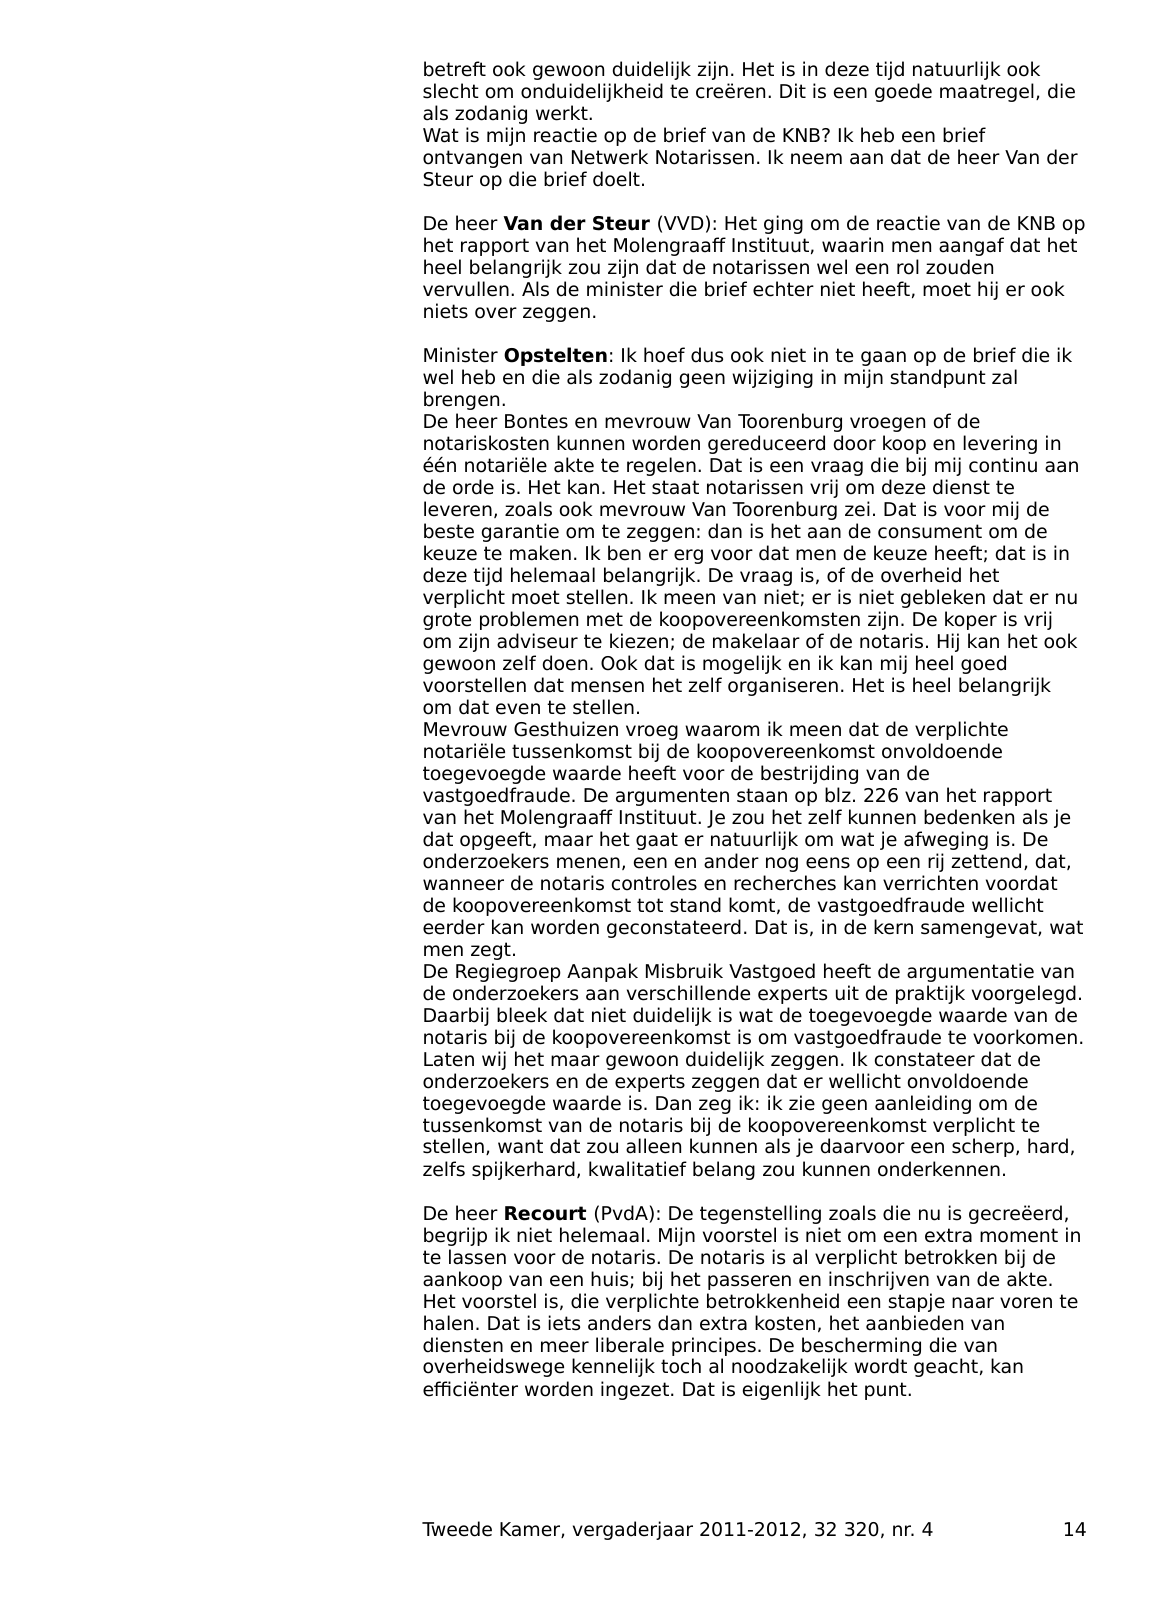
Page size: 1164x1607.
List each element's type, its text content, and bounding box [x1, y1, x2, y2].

text De Regiegroep Aanpak Misbruik Vastgoed heeft de argumentatie van de onderzoekers aan verschillende experts uit de praktijk voorgelegd. Daarbij bleek dat niet duidelijk is wat de toegevoegde waarde van de notaris bij de koopovereenkomst is om vastgoedfraude te voorkomen. Laten wij het maar gewoon duidelijk zeggen. Ik constateer dat de onderzoekers en de experts zeggen dat er wellicht onvoldoende toegevoegde waarde is. Dan zeg ik: ik zie geen aanleiding om de tussenkomst van de notaris bij de koopovereenkomst verplicht te stellen, want dat zou alleen kunnen als je daarvoor een scherp, hard, zelfs spijkerhard, kwalitatief belang zou kunnen onderkennen. [422, 961, 1087, 1180]
text Minister Opstelten: Ik hoef dus ook niet in te gaan op de brief die ik wel heb en die als zodanig geen wijziging in mijn standpunt zal brengen. [422, 345, 1087, 411]
text De heer Recourt (PvdA): De tegenstelling zoals die nu is gecreëerd, begrijp ik niet helemaal. Mijn voorstel is niet om een extra moment in te lassen voor de notaris. De notaris is al verplicht betrokken bij de aankoop van een huis; bij het passeren en inschrijven van de akte. Het voorstel is, die verplichte betrokkenheid een stapje naar voren te halen. Dat is iets anders dan extra kosten, het aanbieden van diensten en meer liberale principes. De bescherming die van overheidswege kennelijk toch al noodzakelijk wordt geacht, kan efficiënter worden ingezet. Dat is eigenlijk het punt. [422, 1203, 1087, 1400]
text De heer Bontes en mevrouw Van Toorenburg vroegen of de notariskosten kunnen worden gereduceerd door koop en levering in één notariële akte te regelen. Dat is een vraag die bij mij continu aan de orde is. Het kan. Het staat notarissen vrij om deze dienst te leveren, zoals ook mevrouw Van Toorenburg zei. Dat is voor mij de beste garantie om te zeggen: dan is het aan de consument om de keuze te maken. Ik ben er erg voor dat men de keuze heeft; dat is in deze tijd helemaal belangrijk. De vraag is, of de overheid het verplicht moet stellen. Ik meen van niet; er is niet gebleken dat er nu grote problemen met de koopovereenkomsten zijn. De koper is vrij om zijn adviseur te kiezen; de makelaar of de notaris. Hij kan het ook gewoon zelf doen. Ook dat is mogelijk en ik kan mij heel goed voorstellen dat mensen het zelf organiseren. Het is heel belangrijk om dat even te stellen. [422, 411, 1087, 719]
text Wat is mijn reactie op de brief van de KNB? Ik heb een brief ontvangen van Netwerk Notarissen. Ik neem aan dat de heer Van der Steur op die brief doelt. [422, 125, 1087, 191]
text betreft ook gewoon duidelijk zijn. Het is in deze tijd natuurlijk ook slecht om onduidelijkheid te creëren. Dit is een goede maatregel, die als zodanig werkt. [422, 59, 1087, 125]
text Mevrouw Gesthuizen vroeg waarom ik meen dat de verplichte notariële tussenkomst bij de koopovereenkomst onvoldoende toegevoegde waarde heeft voor de bestrijding van de vastgoedfraude. De argumenten staan op blz. 226 van het rapport van het Molengraaff Instituut. Je zou het zelf kunnen bedenken als je dat opgeeft, maar het gaat er natuurlijk om wat je afweging is. De onderzoekers menen, een en ander nog eens op een rij zettend, dat, wanneer de notaris controles en recherches kan verrichten voordat de koopovereenkomst tot stand komt, de vastgoedfraude wellicht eerder kan worden geconstateerd. Dat is, in de kern samengevat, wat men zegt. [422, 719, 1087, 961]
text De heer Van der Steur (VVD): Het ging om de reactie van de KNB op het rapport van het Molengraaff Instituut, waarin men aangaf dat het heel belangrijk zou zijn dat de notarissen wel een rol zouden vervullen. Als de minister die brief echter niet heeft, moet hij er ook niets over zeggen. [422, 213, 1087, 323]
